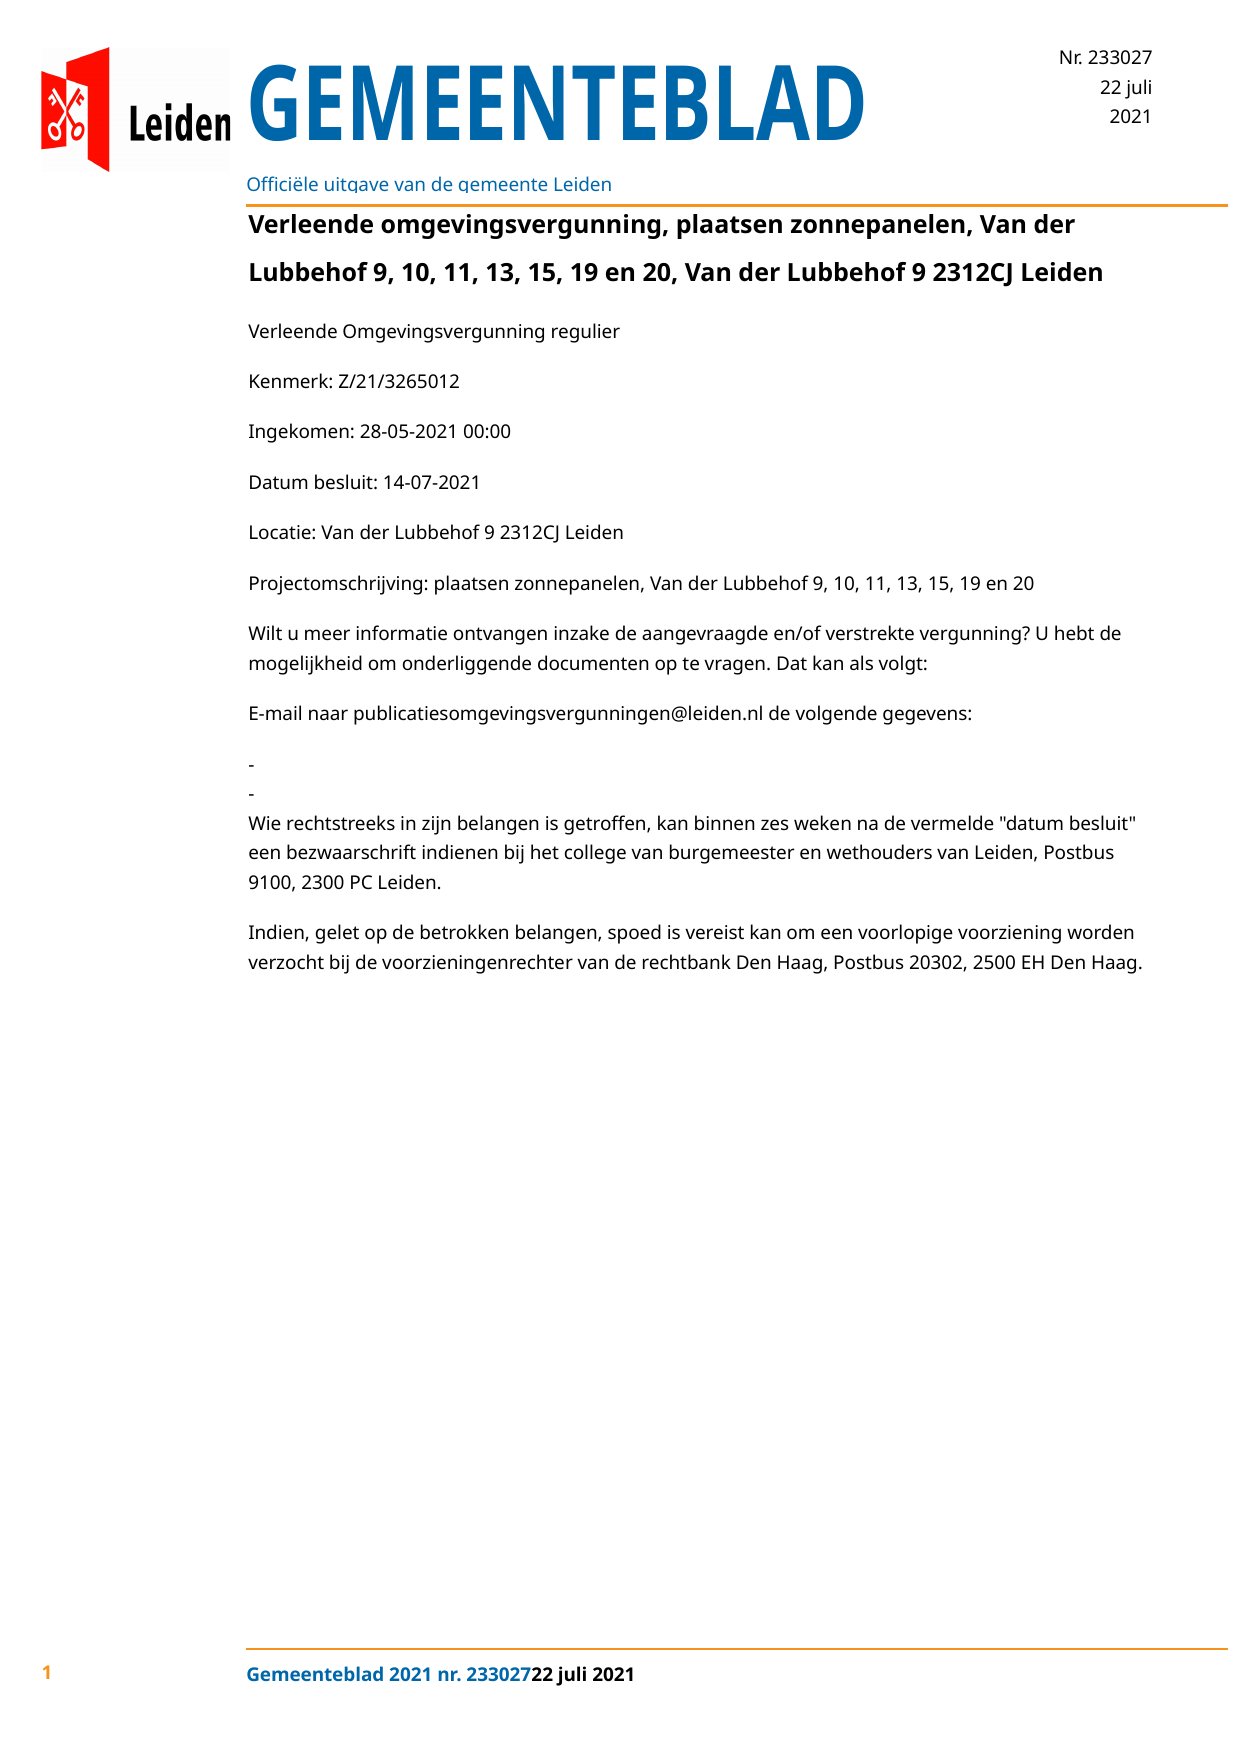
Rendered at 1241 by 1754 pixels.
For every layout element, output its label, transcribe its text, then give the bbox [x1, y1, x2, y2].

text Datum besluit: 14-07-2021 [248, 469, 1152, 495]
text Ingekomen: 28-05-2021 00:00 [248, 419, 1152, 444]
text Wilt u meer informatie ontvangen inzake de aangevraagde en/of verstrekte vergunning? U hebt de mogelijkheid om onderliggende documenten op te vragen. Dat kan als volgt: [248, 620, 1152, 676]
text Verleende omgevingsvergunning, plaatsen zonnepanelen, Van der Lubbehof 9, 10, 11, 13, 15, 19 en 20, Van der Lubbehof 9 2312CJ Leiden [248, 207, 1152, 288]
picture [41, 47, 231, 172]
text Locatie: Van der Lubbehof 9 2312CJ Leiden [248, 519, 1152, 545]
text Kenmerk: Z/21/3265012 [248, 368, 1152, 394]
text E-mail naar publicatiesomgevingsvergunningen@leiden.nl de volgende gegevens: [248, 700, 1152, 726]
text Indien, gelet op de betrokken belangen, spoed is vereist kan om een voorlopige voorziening worden verzocht bij de voorzieningenrechter van de rechtbank Den Haag, Postbus 20302, 2500 EH Den Haag. [248, 919, 1152, 975]
text Verleende Omgevingsvergunning regulier [248, 318, 1152, 344]
text Projectomschrijving: plaatsen zonnepanelen, Van der Lubbehof 9, 10, 11, 13, 15, 19 en 20 [248, 570, 1152, 596]
text Wie rechtstreeks in zijn belangen is getroffen, kan binnen zes weken na de vermelde "datum besluit" een bezwaarschrift indienen bij het college van burgemeester en wethouders van Leiden, Postbus 9100, 2300 PC Leiden. [248, 810, 1152, 895]
